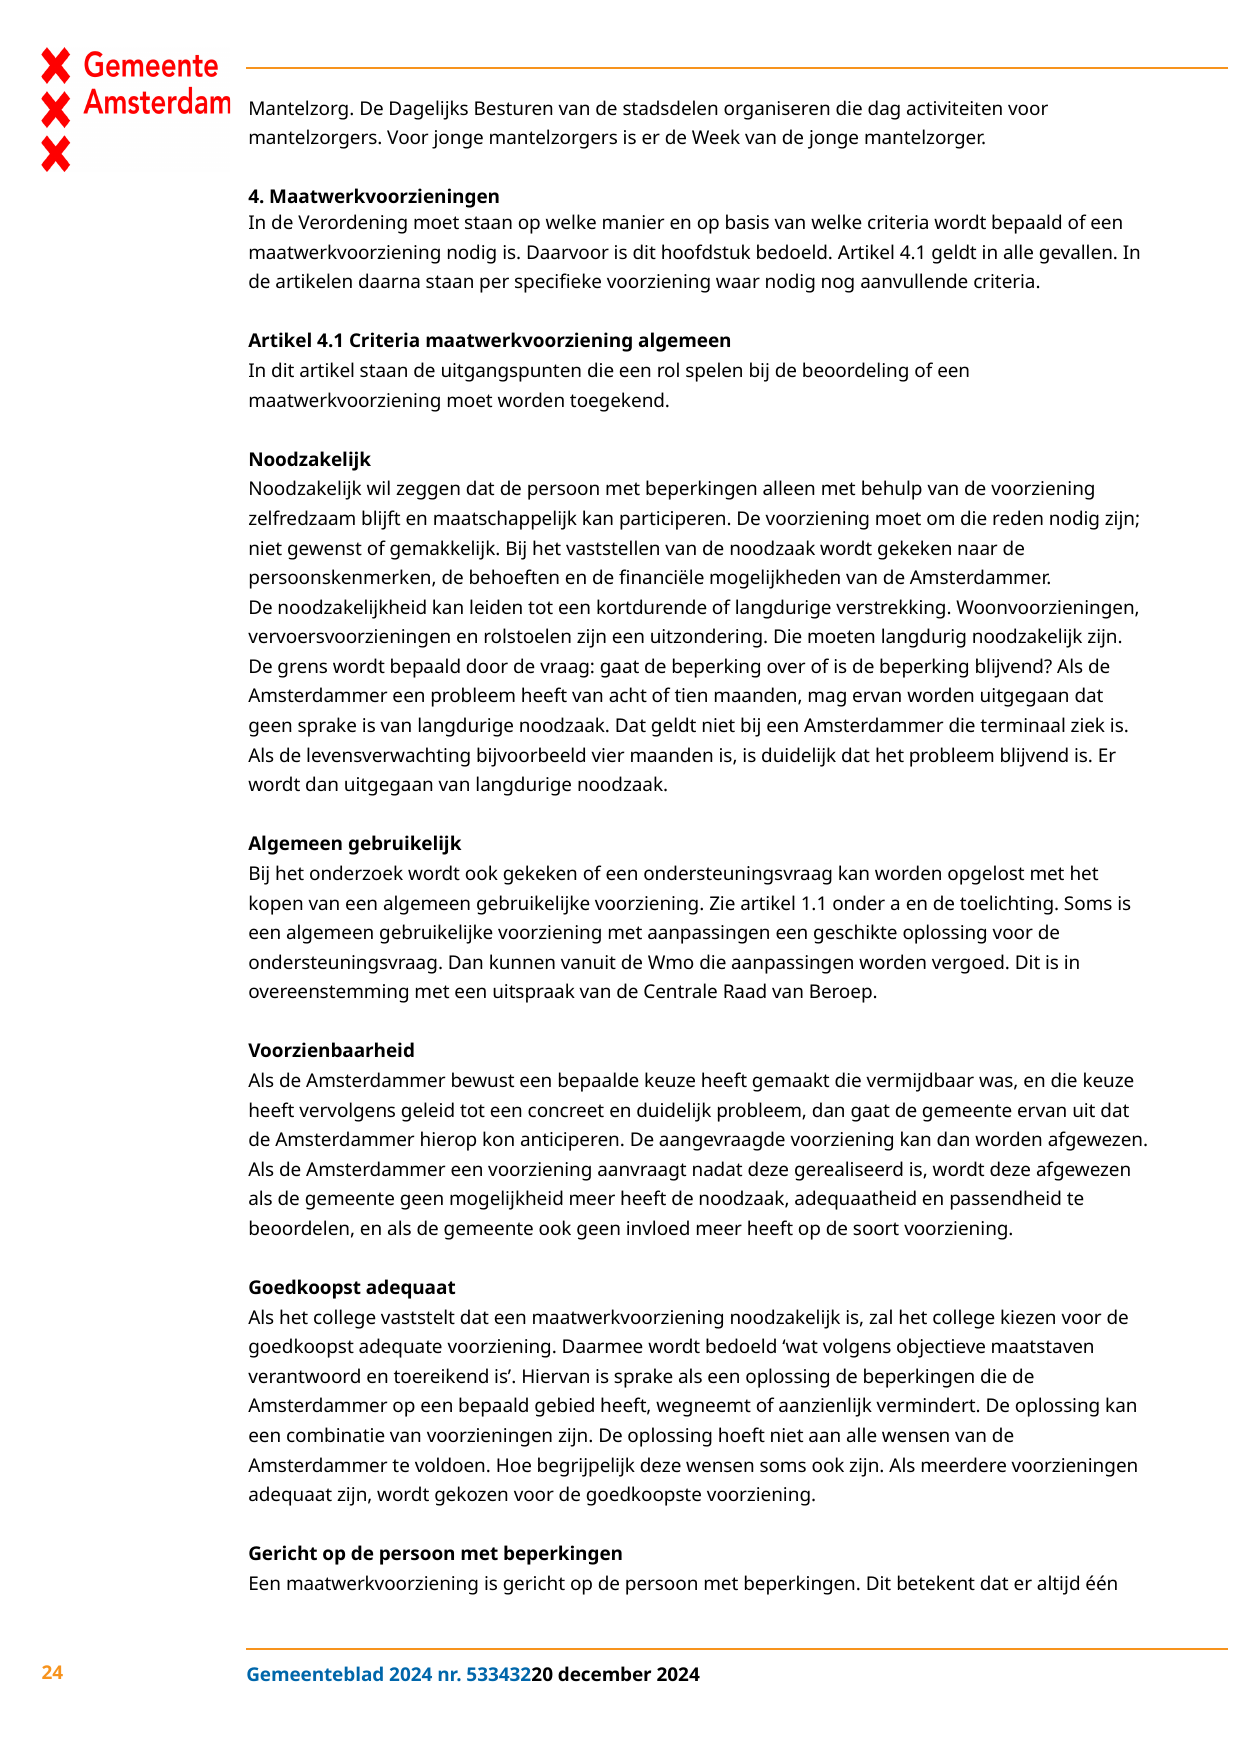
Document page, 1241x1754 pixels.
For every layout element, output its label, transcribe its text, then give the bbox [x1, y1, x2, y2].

text De noodzakelijkheid kan leiden tot een kortdurende of langdurige verstrekking. Woonvoorzieningen, vervoersvoorzieningen en rolstoelen zijn een uitzondering. Die moeten langdurig noodzakelijk zijn. [248, 594, 1152, 649]
text Artikel 4.1 Criteria maatwerkvoorziening algemeen [248, 328, 1152, 353]
text Voorzienbaarheid [248, 1038, 1152, 1063]
text Algemeen gebruikelijk [248, 831, 1152, 856]
text Als de Amsterdammer bewust een bepaalde keuze heeft gemaakt die vermijdbaar was, en die keuze heeft vervolgens geleid tot een concreet en duidelijk probleem, dan gaat de gemeente ervan uit dat de Amsterdammer hierop kon anticiperen. De aangevraagde voorziening kan dan worden afgewezen. [248, 1067, 1152, 1152]
text Gericht op de persoon met beperkingen [248, 1541, 1152, 1566]
text Goedkoopst adequaat [248, 1274, 1152, 1300]
text De grens wordt bepaald door de vraag: gaat de beperking over of is de beperking blijvend? Als de Amsterdammer een probleem heeft van acht of tien maanden, mag ervan worden uitgegaan dat geen sprake is van langdurige noodzaak. Dat geldt niet bij een Amsterdammer die terminaal ziek is. Als de levensverwachting bijvoorbeeld vier maanden is, is duidelijk dat het probleem blijvend is. Er wordt dan uitgegaan van langdurige noodzaak. [248, 653, 1152, 797]
text Bij het onderzoek wordt ook gekeken of een ondersteuningsvraag kan worden opgelost met het kopen van een algemeen gebruikelijke voorziening. Zie artikel 1.1 onder a en de toelichting. Soms is een algemeen gebruikelijke voorziening met aanpassingen een geschikte oplossing voor de ondersteuningsvraag. Dan kunnen vanuit de Wmo die aanpassingen worden vergoed. Dit is in overeenstemming met een uitspraak van de Centrale Raad van Beroep. [248, 860, 1152, 1004]
text Noodzakelijk [248, 446, 1152, 472]
text Een maatwerkvoorziening is gericht op de persoon met beperkingen. Dit betekent dat er altijd één [248, 1570, 1152, 1596]
text Als het college vaststelt dat een maatwerkvoorziening noodzakelijk is, zal het college kiezen voor de goedkoopst adequate voorziening. Daarmee wordt bedoeld ‘wat volgens objectieve maatstaven verantwoord en toereikend is’. Hiervan is sprake als een oplossing de beperkingen die de Amsterdammer op een bepaald gebied heeft, wegneemt of aanzienlijk vermindert. De oplossing kan een combinatie van voorzieningen zijn. De oplossing hoeft niet aan alle wensen van de Amsterdammer te voldoen. Hoe begrijpelijk deze wensen soms ook zijn. Als meerdere voorzieningen adequaat zijn, wordt gekozen voor de goedkoopste voorziening. [248, 1304, 1152, 1507]
text Noodzakelijk wil zeggen dat de persoon met beperkingen alleen met behulp van de voorziening zelfredzaam blijft en maatschappelijk kan participeren. De voorziening moet om die reden nodig zijn; niet gewenst of gemakkelijk. Bij het vaststellen van de noodzaak wordt gekeken naar de persoonskenmerken, de behoeften en de financiële mogelijkheden van de Amsterdammer. [248, 476, 1152, 590]
text Mantelzorg. De Dagelijks Besturen van de stadsdelen organiseren die dag activiteiten voor mantelzorgers. Voor jonge mantelzorgers is er de Week van de jonge mantelzorger. [248, 95, 1152, 150]
picture [41, 47, 231, 172]
text 4. Maatwerkvoorzieningen [248, 183, 1152, 209]
text In dit artikel staan de uitgangspunten die een rol spelen bij de beoordeling of een maatwerkvoorziening moet worden toegekend. [248, 357, 1152, 412]
text Als de Amsterdammer een voorziening aanvraagt nadat deze gerealiseerd is, wordt deze afgewezen als de gemeente geen mogelijkheid meer heeft de noodzaak, adequaatheid en passendheid te beoordelen, en als de gemeente ook geen invloed meer heeft op de soort voorziening. [248, 1156, 1152, 1241]
text In de Verordening moet staan op welke manier en op basis van welke criteria wordt bepaald of een maatwerkvoorziening nodig is. Daarvoor is dit hoofdstuk bedoeld. Artikel 4.1 geldt in alle gevallen. In de artikelen daarna staan per specifieke voorziening waar nodig nog aanvullende criteria. [248, 209, 1152, 294]
